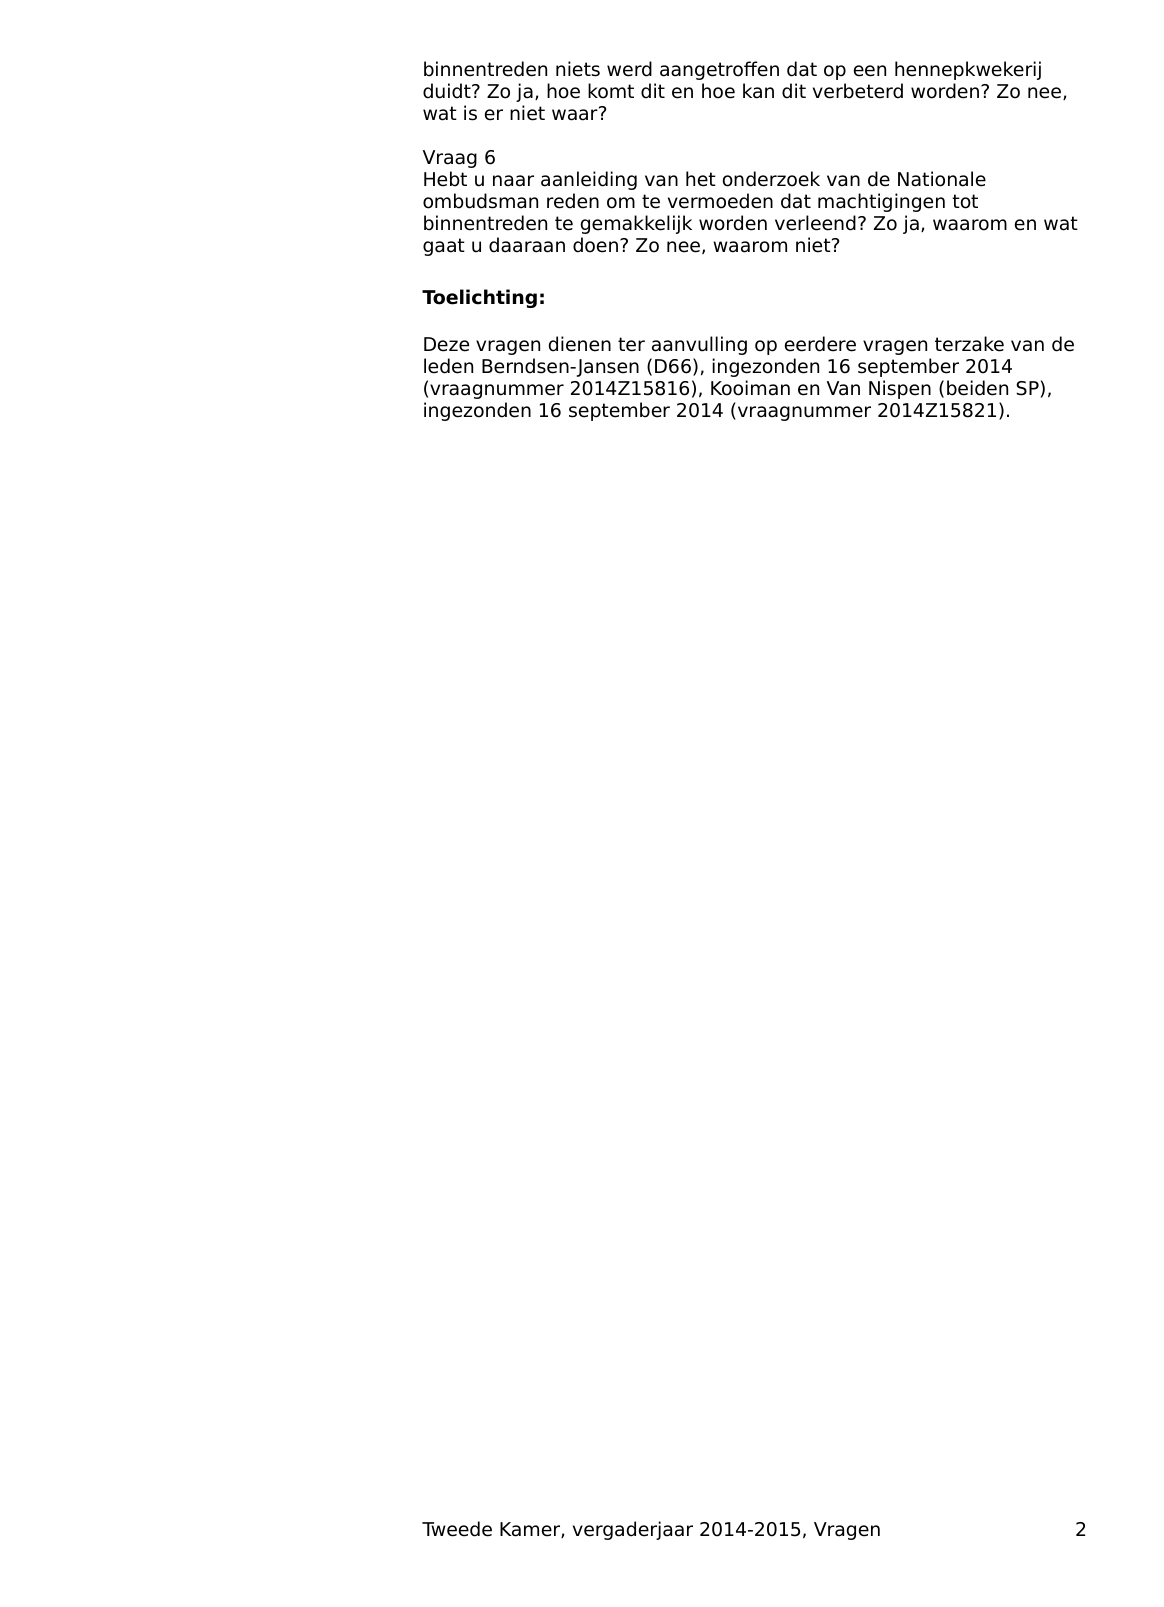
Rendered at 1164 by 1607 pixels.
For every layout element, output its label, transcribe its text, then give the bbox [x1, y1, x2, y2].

text Deze vragen dienen ter aanvulling op eerdere vragen terzake van de leden Berndsen-Jansen (D66), ingezonden 16 september 2014 (vraagnummer 2014Z15816), Kooiman en Van Nispen (beiden SP), ingezonden 16 september 2014 (vraagnummer 2014Z15821). [422, 334, 1087, 422]
text Hebt u naar aanleiding van het onderzoek van de Nationale ombudsman reden om te vermoeden dat machtigingen tot binnentreden te gemakkelijk worden verleend? Zo ja, waarom en wat gaat u daaraan doen? Zo nee, waarom niet? [422, 169, 1087, 257]
text binnentreden niets werd aangetroffen dat op een hennepkwekerij duidt? Zo ja, hoe komt dit en hoe kan dit verbeterd worden? Zo nee, wat is er niet waar? [422, 59, 1087, 125]
subtitle Toelichting: [422, 287, 1087, 309]
text Vraag 6 [422, 147, 1087, 169]
